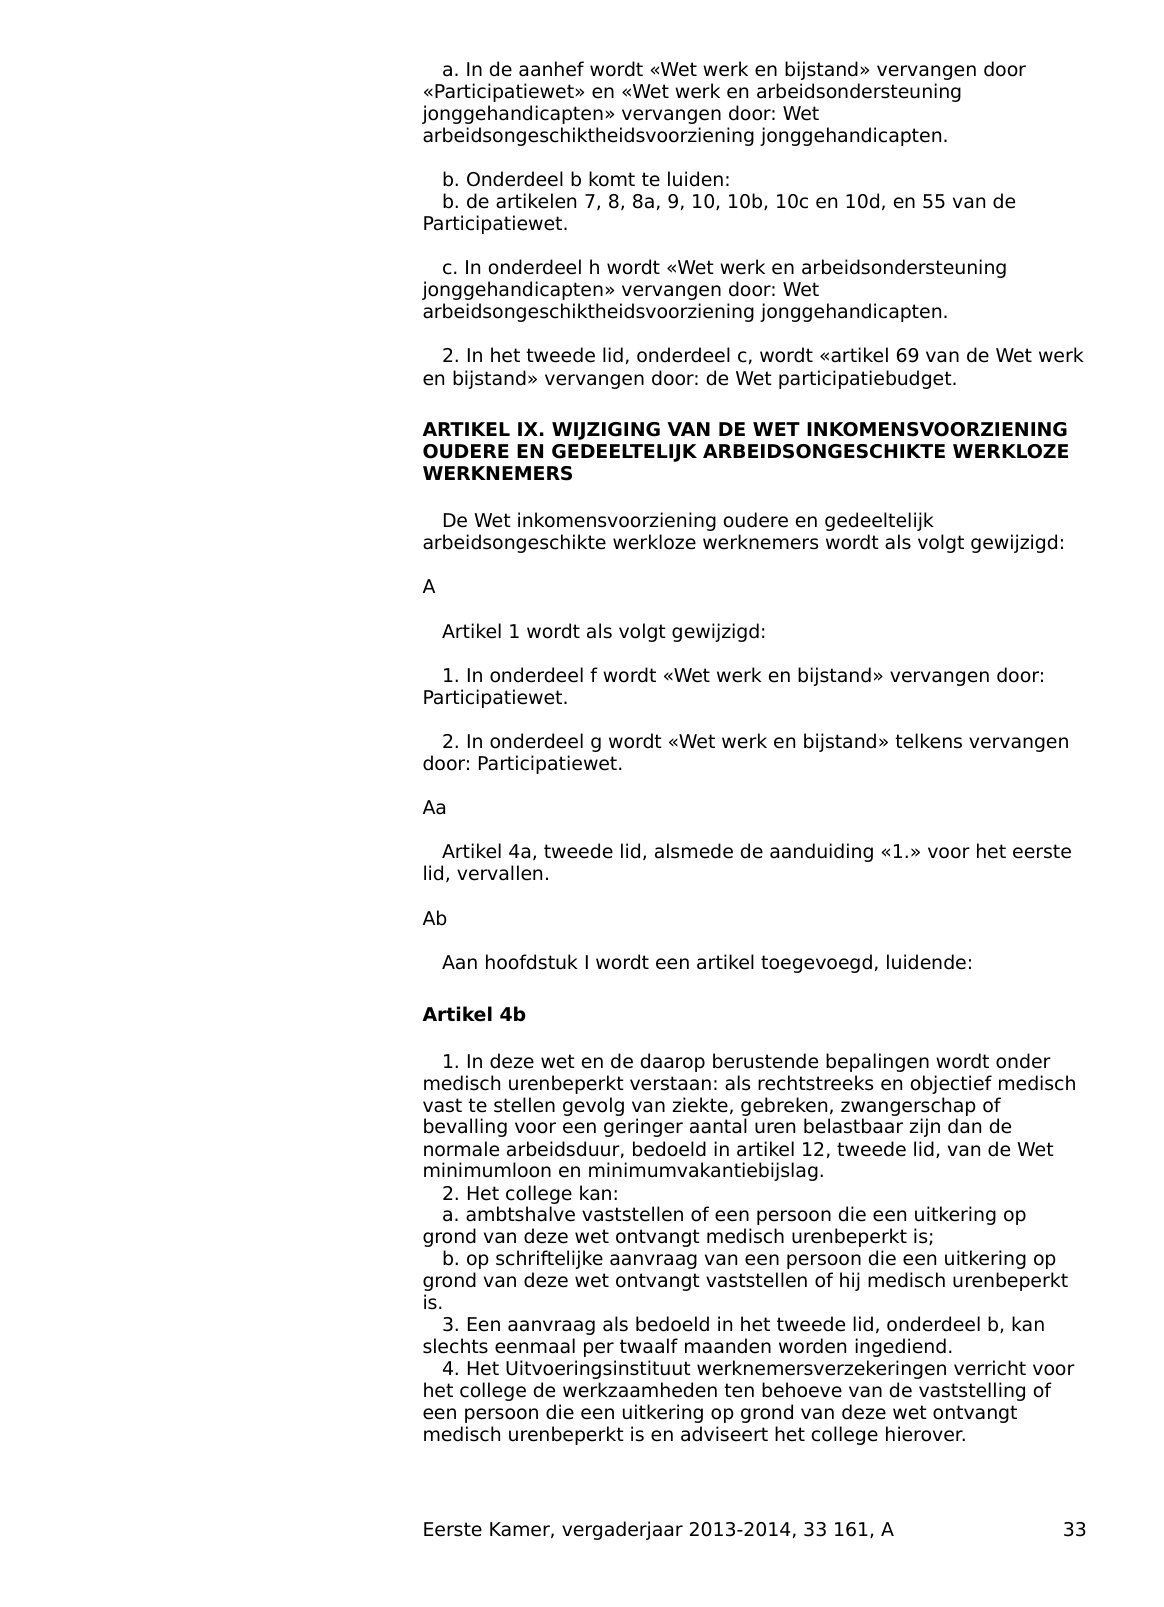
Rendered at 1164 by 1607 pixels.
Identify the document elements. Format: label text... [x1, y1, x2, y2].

text b. Onderdeel b komt te luiden: [422, 169, 1087, 191]
text 3. Een aanvraag als bedoeld in het tweede lid, onderdeel b, kan slechts eenmaal per twaalf maanden worden ingediend. [422, 1314, 1087, 1358]
text a. ambtshalve vaststellen of een persoon die een uitkering op grond van deze wet ontvangt medisch urenbeperkt is; [422, 1204, 1087, 1248]
text Artikel 4a, tweede lid, alsmede de aanduiding «1.» voor het eerste lid, vervallen. [422, 841, 1087, 885]
text b. op schriftelijke aanvraag van een persoon die een uitkering op grond van deze wet ontvangt vaststellen of hij medisch urenbeperkt is. [422, 1248, 1087, 1314]
text Artikel 1 wordt als volgt gewijzigd: [422, 621, 1087, 643]
text De Wet inkomensvoorziening oudere en gedeeltelijk arbeidsongeschikte werkloze werknemers wordt als volgt gewijzigd: [422, 510, 1087, 554]
text a. In de aanhef wordt «Wet werk en bijstand» vervangen door «Participatiewet» en «Wet werk en arbeidsondersteuning jonggehandicapten» vervangen door: Wet arbeidsongeschiktheidsvoorziening jonggehandicapten. [422, 59, 1087, 147]
text Aa [422, 797, 1087, 819]
text 2. In onderdeel g wordt «Wet werk en bijstand» telkens vervangen door: Participatiewet. [422, 731, 1087, 775]
text 2. Het college kan: [422, 1182, 1087, 1204]
text 1. In onderdeel f wordt «Wet werk en bijstand» vervangen door: Participatiewet. [422, 665, 1087, 709]
text A [422, 576, 1087, 598]
text Aan hoofdstuk I wordt een artikel toegevoegd, luidende: [422, 952, 1087, 973]
text 4. Het Uitvoeringsinstituut werknemersverzekeringen verricht voor het college de werkzaamheden ten behoeve van de vaststelling of een persoon die een uitkering op grond van deze wet ontvangt medisch urenbeperkt is en adviseert het college hierover. [422, 1358, 1087, 1446]
text 2. In het tweede lid, onderdeel c, wordt «artikel 69 van de Wet werk en bijstand» vervangen door: de Wet participatiebudget. [422, 345, 1087, 389]
text b. de artikelen 7, 8, 8a, 9, 10, 10b, 10c en 10d, en 55 van de Participatiewet. [422, 191, 1087, 235]
subtitle Artikel 4b [422, 1003, 1087, 1026]
subtitle ARTIKEL IX. WIJZIGING VAN DE WET INKOMENSVOORZIENING OUDERE EN GEDEELTELIJK ARBEIDSONGESCHIKTE WERKLOZE WERKNEMERS [422, 419, 1087, 485]
text 1. In deze wet en de daarop berustende bepalingen wordt onder medisch urenbeperkt verstaan: als rechtstreeks en objectief medisch vast te stellen gevolg van ziekte, gebreken, zwangerschap of bevalling voor een geringer aantal uren belastbaar zijn dan de normale arbeidsduur, bedoeld in artikel 12, tweede lid, van de Wet minimumloon en minimumvakantiebijslag. [422, 1051, 1087, 1182]
text Ab [422, 907, 1087, 929]
text c. In onderdeel h wordt «Wet werk en arbeidsondersteuning jonggehandicapten» vervangen door: Wet arbeidsongeschiktheidsvoorziening jonggehandicapten. [422, 257, 1087, 323]
